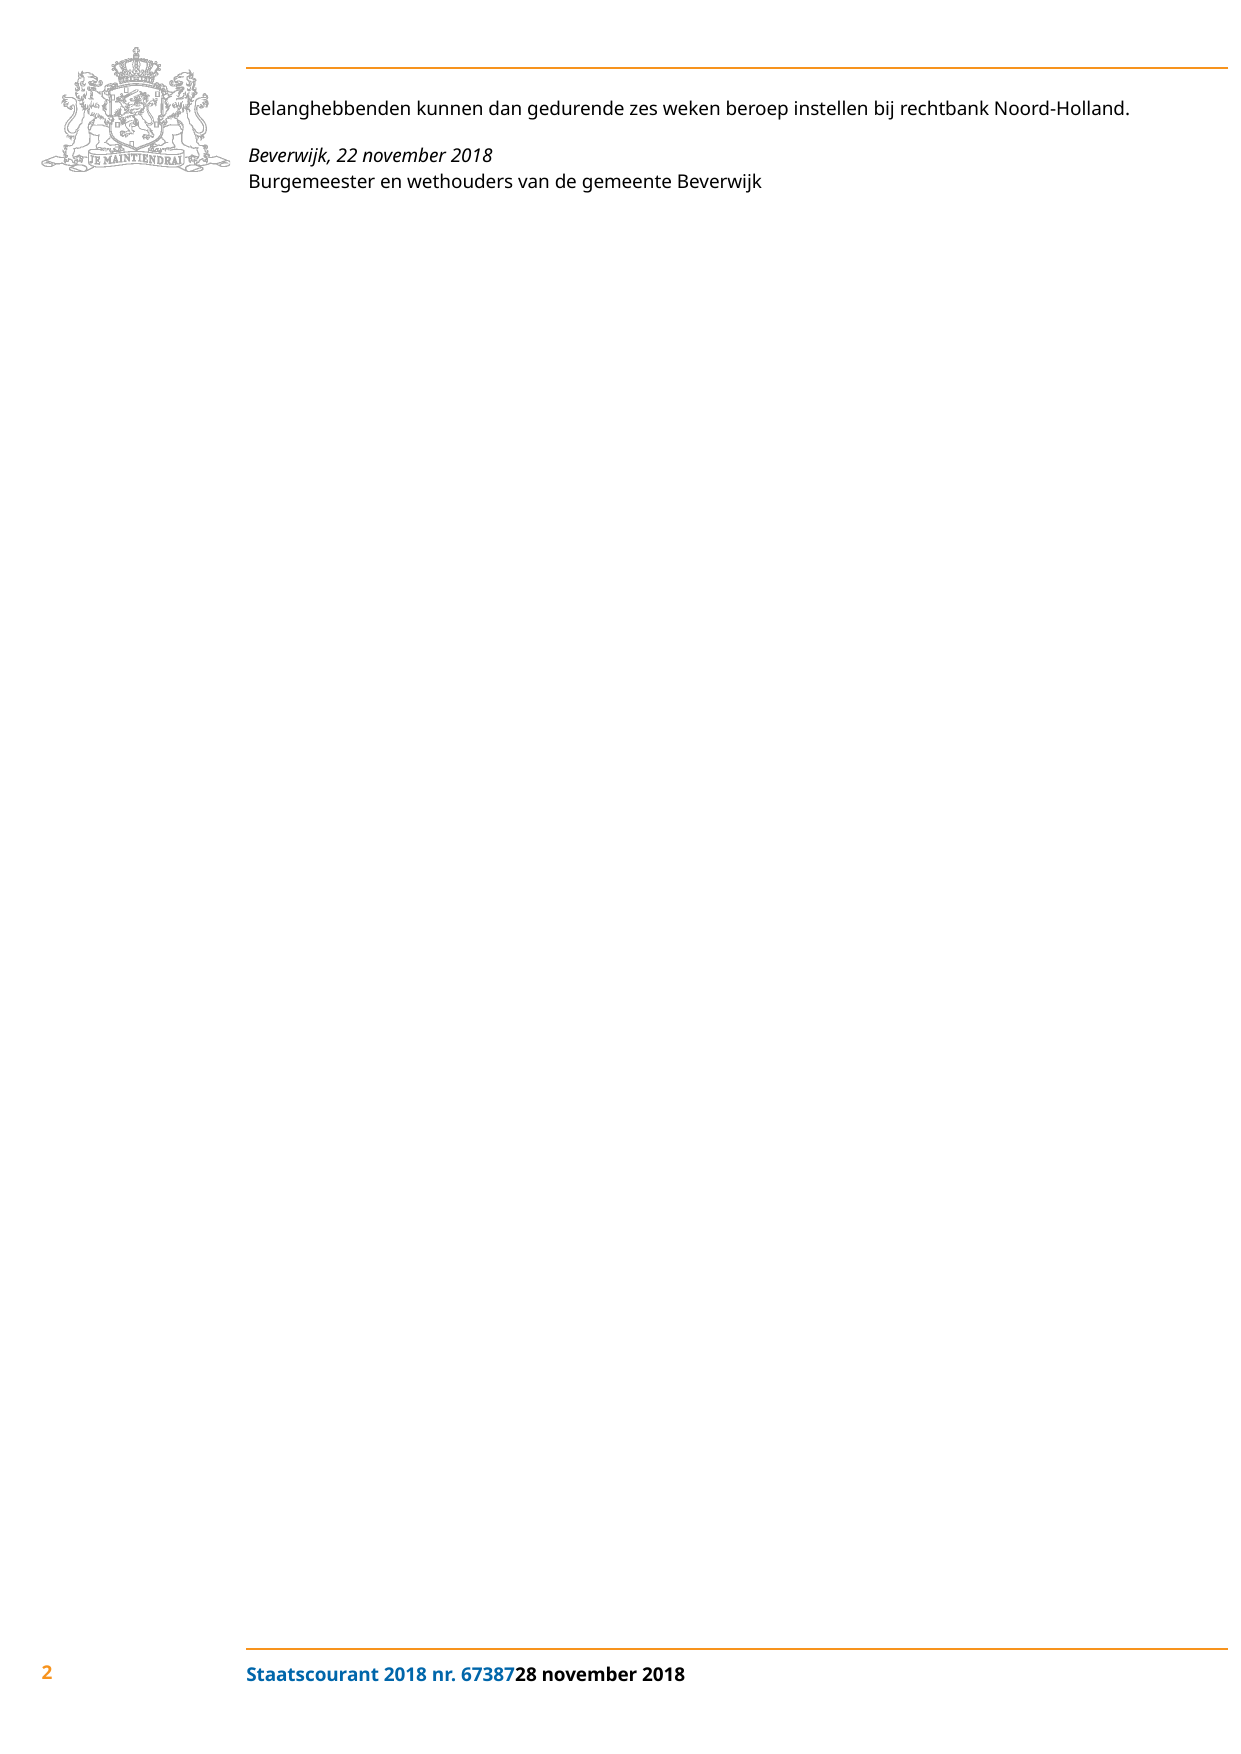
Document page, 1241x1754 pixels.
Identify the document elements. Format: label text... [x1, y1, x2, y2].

text Belanghebbenden kunnen dan gedurende zes weken beroep instellen bij rechtbank Noord-Holland. [248, 95, 1152, 121]
picture [41, 47, 231, 172]
text Burgemeester en wethouders van de gemeente Beverwijk [248, 168, 1152, 194]
text Beverwijk, 22 november 2018 [248, 143, 1152, 168]
